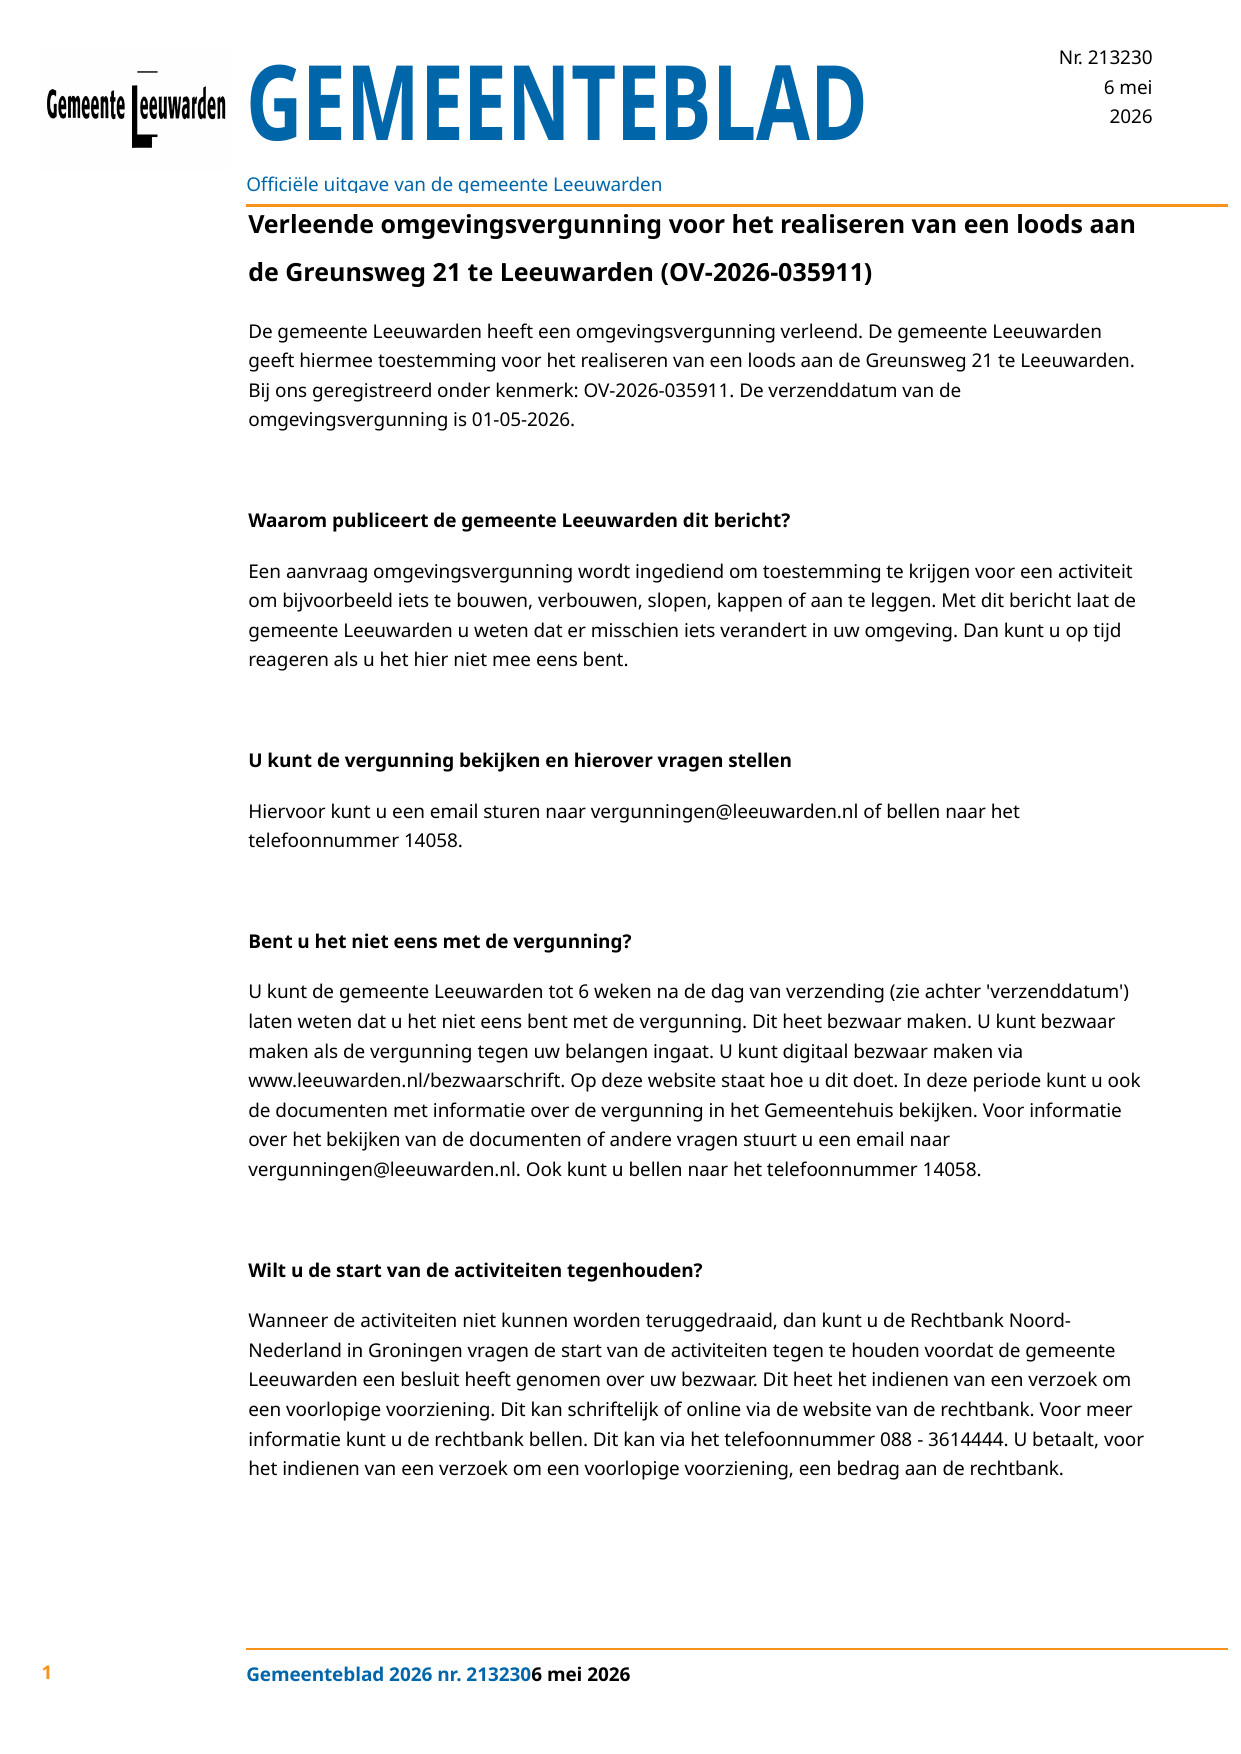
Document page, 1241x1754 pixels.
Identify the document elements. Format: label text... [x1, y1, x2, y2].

text Bent u het niet eens met de vergunning? [248, 928, 1152, 954]
text Waarom publiceert de gemeente Leeuwarden dit bericht? [248, 507, 1152, 533]
text Wanneer de activiteiten niet kunnen worden teruggedraaid, dan kunt u de Rechtbank Noord-Nederland in Groningen vragen de start van de activiteiten tegen te houden voordat de gemeente Leeuwarden een besluit heeft genomen over uw bezwaar. Dit heet het indienen van een verzoek om een voorlopige voorziening. Dit kan schriftelijk of online via de website van de rechtbank. Voor meer informatie kunt u de rechtbank bellen. Dit kan via het telefoonnummer 088 - 3614444. U betaalt, voor het indienen van een verzoek om een voorlopige voorziening, een bedrag aan de rechtbank. [248, 1307, 1152, 1481]
text De gemeente Leeuwarden heeft een omgevingsvergunning verleend. De gemeente Leeuwarden geeft hiermee toestemming voor het realiseren van een loods aan de Greunsweg 21 te Leeuwarden. Bij ons geregistreerd onder kenmerk: OV-2026-035911. De verzenddatum van de omgevingsvergunning is 01-05-2026. [248, 318, 1152, 432]
text Hiervoor kunt u een email sturen naar vergunningen@leeuwarden.nl of bellen naar het telefoonnummer 14058. [248, 798, 1152, 853]
text Een aanvraag omgevingsvergunning wordt ingediend om toestemming te krijgen voor een activiteit om bijvoorbeeld iets te bouwen, verbouwen, slopen, kappen of aan te leggen. Met dit bericht laat de gemeente Leeuwarden u weten dat er misschien iets verandert in uw omgeving. Dan kunt u op tijd reageren als u het hier niet mee eens bent. [248, 558, 1152, 672]
text Verleende omgevingsvergunning voor het realiseren van een loods aan de Greunsweg 21 te Leeuwarden (OV-2026-035911) [248, 207, 1152, 288]
text Wilt u de start van de activiteiten tegenhouden? [248, 1257, 1152, 1283]
picture [41, 47, 231, 172]
text U kunt de vergunning bekijken en hierover vragen stellen [248, 747, 1152, 773]
text U kunt de gemeente Leeuwarden tot 6 weken na de dag van verzending (zie achter 'verzenddatum') laten weten dat u het niet eens bent met de vergunning. Dit heet bezwaar maken. U kunt bezwaar maken als de vergunning tegen uw belangen ingaat. U kunt digitaal bezwaar maken via www.leeuwarden.nl/bezwaarschrift. Op deze website staat hoe u dit doet. In deze periode kunt u ook de documenten met informatie over de vergunning in het Gemeentehuis bekijken. Voor informatie over het bekijken van de documenten of andere vragen stuurt u een email naar vergunningen@leeuwarden.nl. Ook kunt u bellen naar het telefoonnummer 14058. [248, 979, 1152, 1182]
